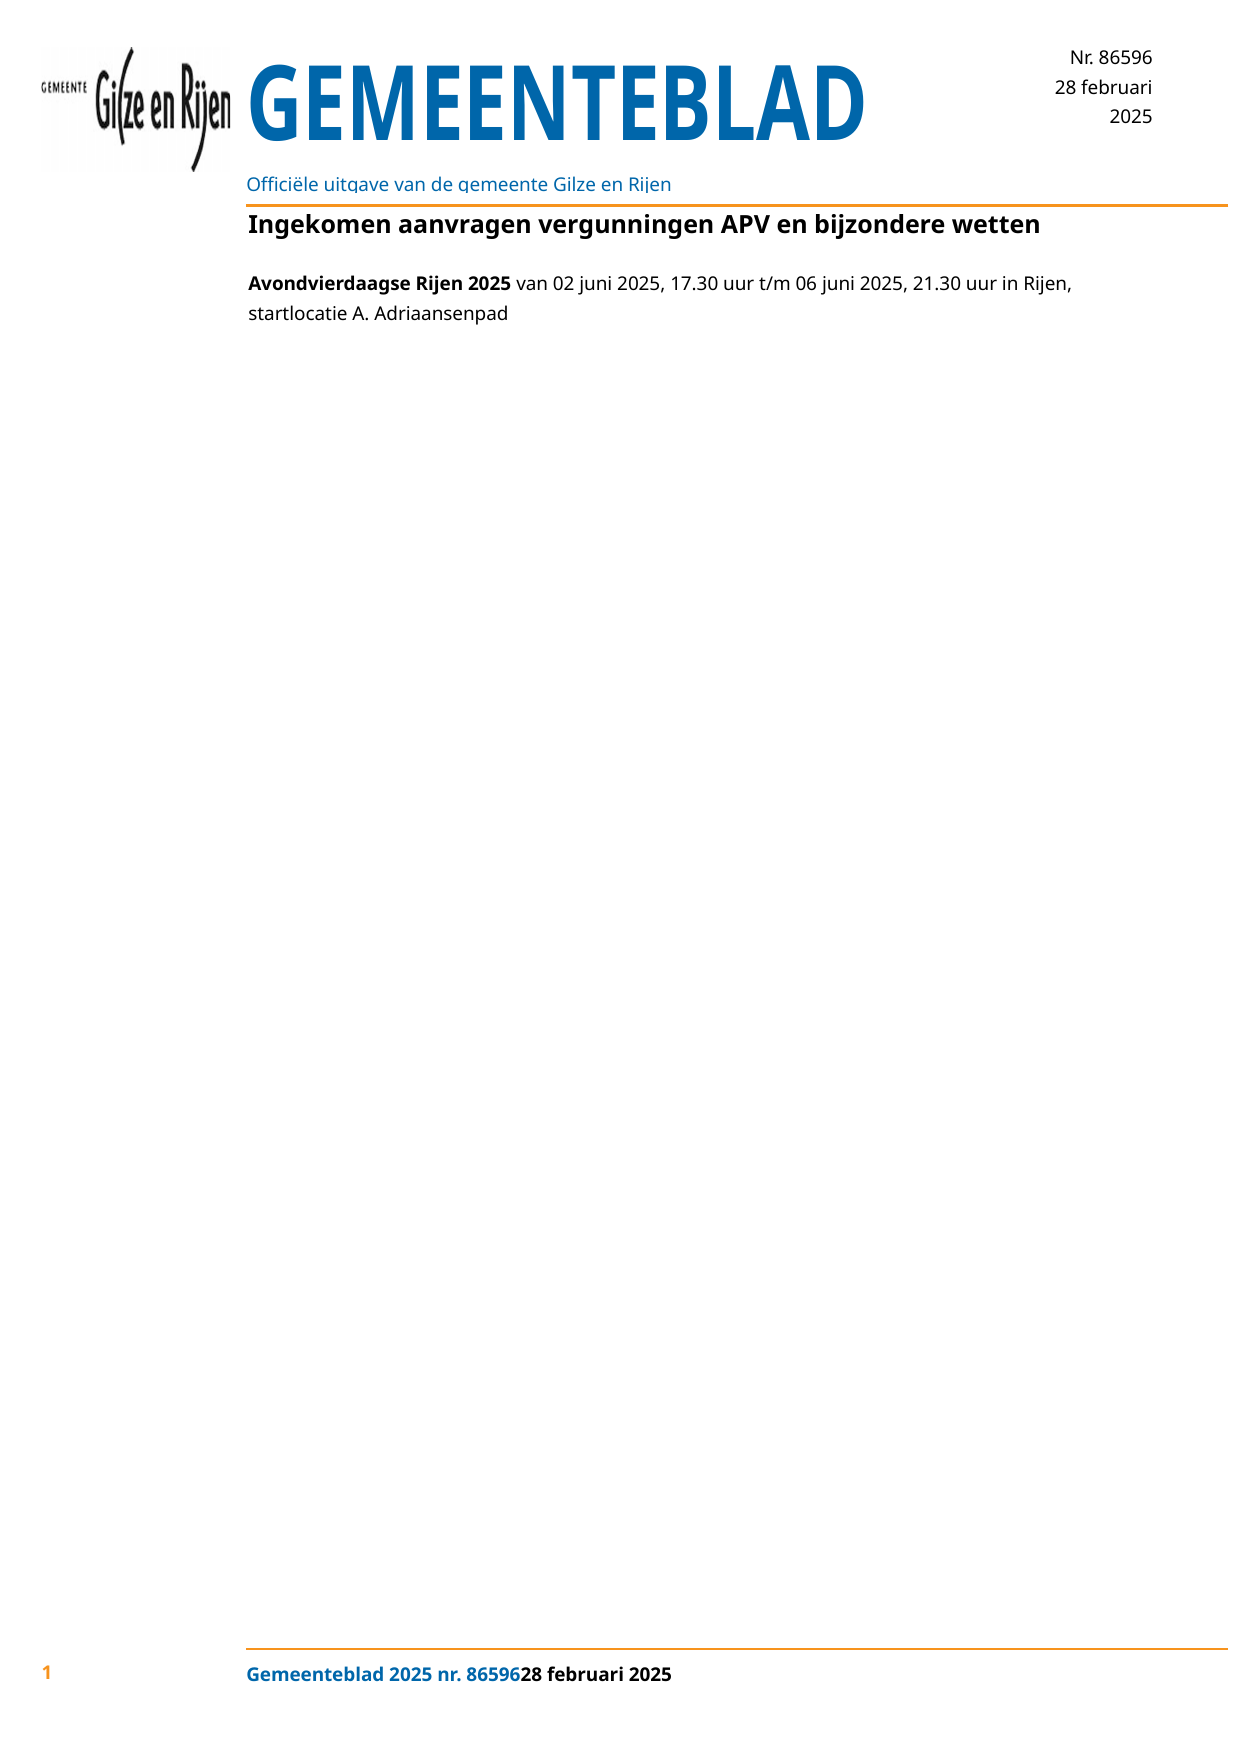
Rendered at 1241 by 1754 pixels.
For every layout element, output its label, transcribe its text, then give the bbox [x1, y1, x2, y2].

text Ingekomen aanvragen vergunningen APV en bijzondere wetten [248, 207, 1152, 241]
text Avondvierdaagse Rijen 2025 van 02 juni 2025, 17.30 uur t/m 06 juni 2025, 21.30 uur in Rijen, startlocatie A. Adriaansenpad [248, 270, 1152, 326]
picture [41, 47, 231, 172]
